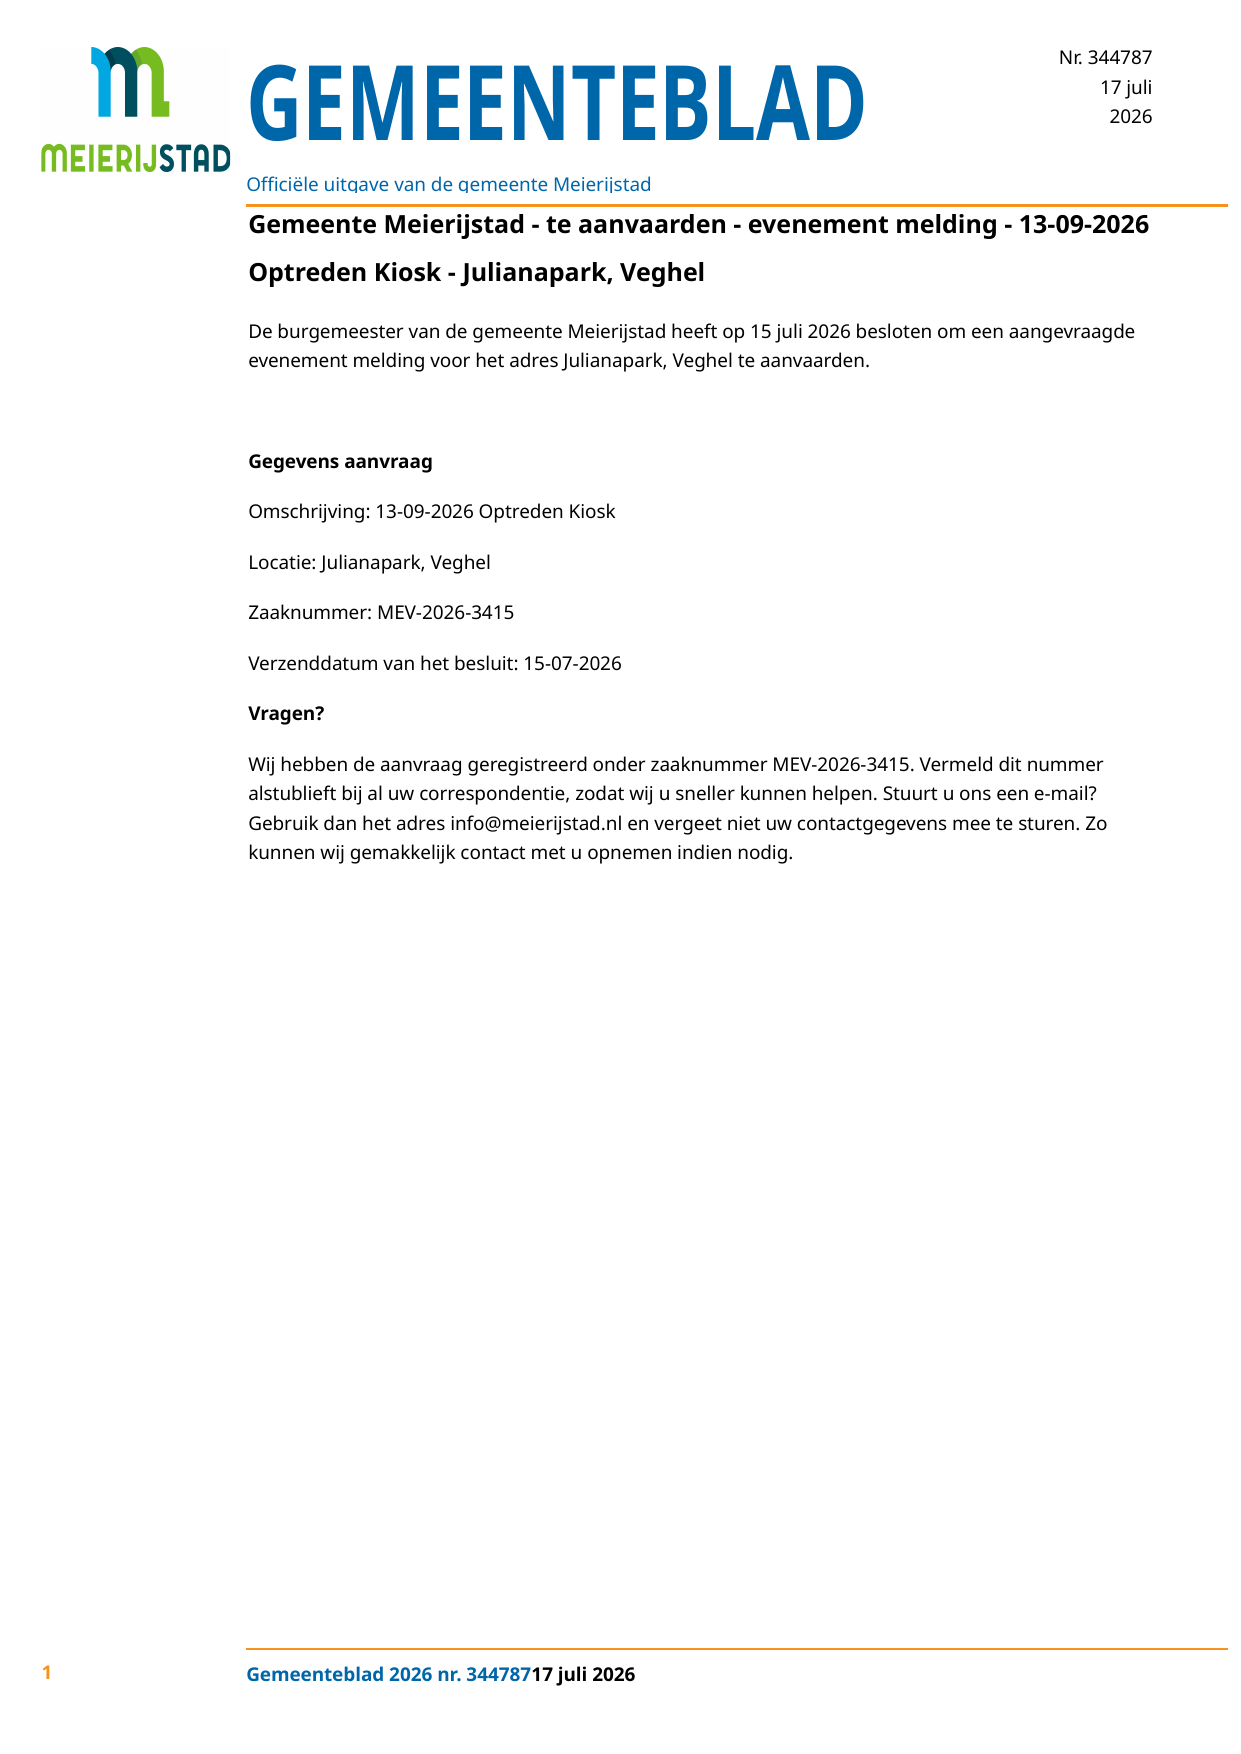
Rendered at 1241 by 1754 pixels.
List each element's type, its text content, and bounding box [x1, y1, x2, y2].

text De burgemeester van de gemeente Meierijstad heeft op 15 juli 2026 besloten om een aangevraagde evenement melding voor het adres Julianapark, Veghel te aanvaarden. [248, 318, 1152, 373]
text Gegevens aanvraag [248, 448, 1152, 474]
picture [41, 47, 231, 172]
text Gemeente Meierijstad - te aanvaarden - evenement melding - 13-09-2026 Optreden Kiosk - Julianapark, Veghel [248, 207, 1152, 288]
text Verzenddatum van het besluit: 15-07-2026 [248, 650, 1152, 676]
text Locatie: Julianapark, Veghel [248, 549, 1152, 575]
text Vragen? [248, 700, 1152, 726]
text Omschrijving: 13-09-2026 Optreden Kiosk [248, 499, 1152, 524]
text Wij hebben de aanvraag geregistreerd onder zaaknummer MEV-2026-3415. Vermeld dit nummer alstublieft bij al uw correspondentie, zodat wij u sneller kunnen helpen. Stuurt u ons een e-mail? Gebruik dan het adres info@meierijstad.nl en vergeet niet uw contactgegevens mee te sturen. Zo kunnen wij gemakkelijk contact met u opnemen indien nodig. [248, 751, 1152, 865]
text Zaaknummer: MEV-2026-3415 [248, 599, 1152, 625]
